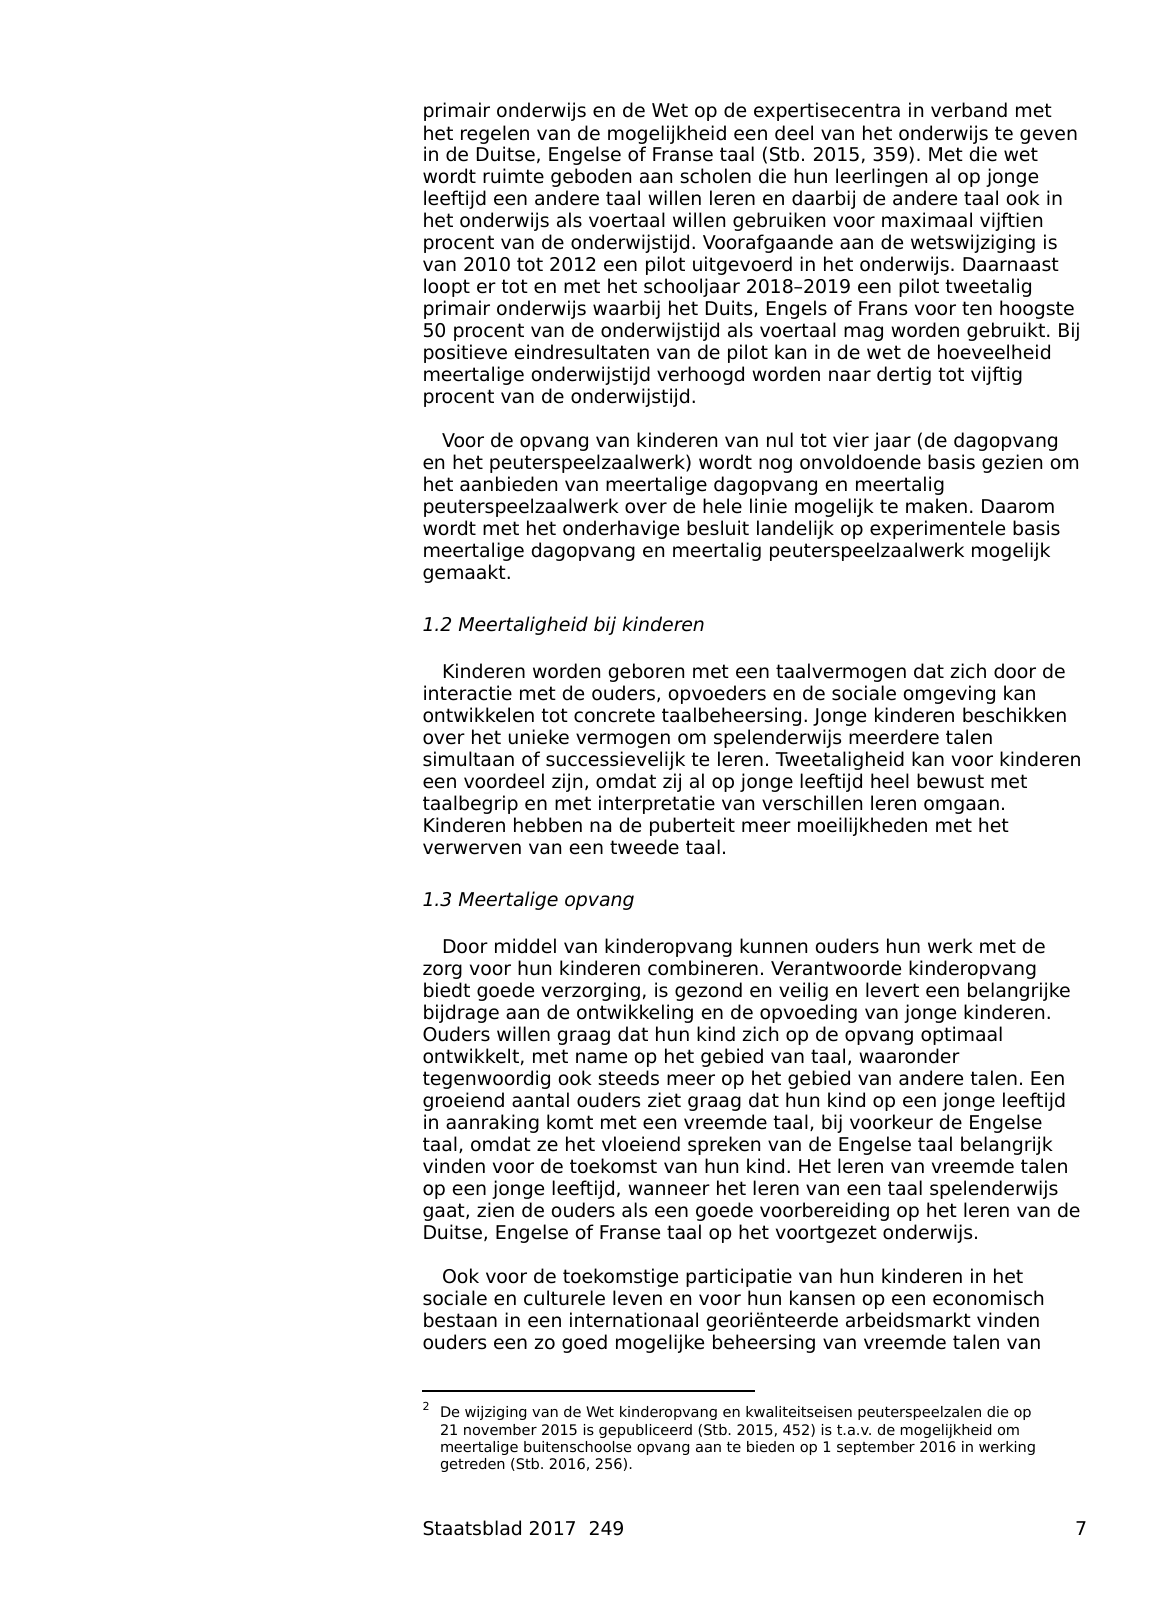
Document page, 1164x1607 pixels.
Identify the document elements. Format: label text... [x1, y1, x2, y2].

text Kinderen worden geboren met een taalvermogen dat zich door de interactie met de ouders, opvoeders en de sociale omgeving kan ontwikkelen tot concrete taalbeheersing. Jonge kinderen beschikken over het unieke vermogen om spelenderwijs meerdere talen simultaan of successievelijk te leren. Tweetaligheid kan voor kinderen een voordeel zijn, omdat zij al op jonge leeftijd heel bewust met taalbegrip en met interpretatie van verschillen leren omgaan. Kinderen hebben na de puberteit meer moeilijkheden met het verwerven van een tweede taal. [422, 661, 1087, 859]
text Door middel van kinderopvang kunnen ouders hun werk met de zorg voor hun kinderen combineren. Verantwoorde kinderopvang biedt goede verzorging, is gezond en veilig en levert een belangrijke bijdrage aan de ontwikkeling en de opvoeding van jonge kinderen. Ouders willen graag dat hun kind zich op de opvang optimaal ontwikkelt, met name op het gebied van taal, waaronder tegenwoordig ook steeds meer op het gebied van andere talen. Een groeiend aantal ouders ziet graag dat hun kind op een jonge leeftijd in aanraking komt met een vreemde taal, bij voorkeur de Engelse taal, omdat ze het vloeiend spreken van de Engelse taal belangrijk vinden voor de toekomst van hun kind. Het leren van vreemde talen op een jonge leeftijd, wanneer het leren van een taal spelenderwijs gaat, zien de ouders als een goede voorbereiding op het leren van de Duitse, Engelse of Franse taal op het voortgezet onderwijs. [422, 936, 1087, 1244]
text primair onderwijs en de Wet op de expertisecentra in verband met het regelen van de mogelijkheid een deel van het onderwijs te geven in de Duitse, Engelse of Franse taal (Stb. 2015, 359). Met die wet wordt ruimte geboden aan scholen die hun leerlingen al op jonge leeftijd een andere taal willen leren en daarbij de andere taal ook in het onderwijs als voertaal willen gebruiken voor maximaal vijftien procent van de onderwijstijd. Voorafgaande aan de wetswijziging is van 2010 tot 2012 een pilot uitgevoerd in het onderwijs. Daarnaast loopt er tot en met het schooljaar 2018–2019 een pilot tweetalig primair onderwijs waarbij het Duits, Engels of Frans voor ten hoogste 50 procent van de onderwijstijd als voertaal mag worden gebruikt. Bij positieve eindresultaten van de pilot kan in de wet de hoeveelheid meertalige onderwijstijd verhoogd worden naar dertig tot vijftig procent van de onderwijstijd. [422, 100, 1087, 408]
subtitle 1.3 Meertalige opvang [422, 889, 1087, 911]
subtitle 1.2 Meertaligheid bij kinderen [422, 614, 1087, 636]
text Ook voor de toekomstige participatie van hun kinderen in het sociale en culturele leven en voor hun kansen op een economisch bestaan in een internationaal georiënteerde arbeidsmarkt vinden ouders een zo goed mogelijke beheersing van vreemde talen van [422, 1266, 1087, 1354]
text Voor de opvang van kinderen van nul tot vier jaar (de dagopvang en het peuterspeelzaalwerk) wordt nog onvoldoende basis gezien om het aanbieden van meertalige dagopvang en meertalig peuterspeelzaalwerk over de hele linie mogelijk te maken. Daarom wordt met het onderhavige besluit landelijk op experimentele basis meertalige dagopvang en meertalig peuterspeelzaalwerk mogelijk gemaakt. [422, 430, 1087, 584]
text De wijziging van de Wet kinderopvang en kwaliteitseisen peuterspeelzalen die op 21 november 2015 is gepubliceerd (Stb. 2015, 452) is t.a.v. de mogelijkheid om meertalige buitenschoolse opvang aan te bieden op 1 september 2016 in werking getreden (Stb. 2016, 256). [422, 1400, 1087, 1473]
